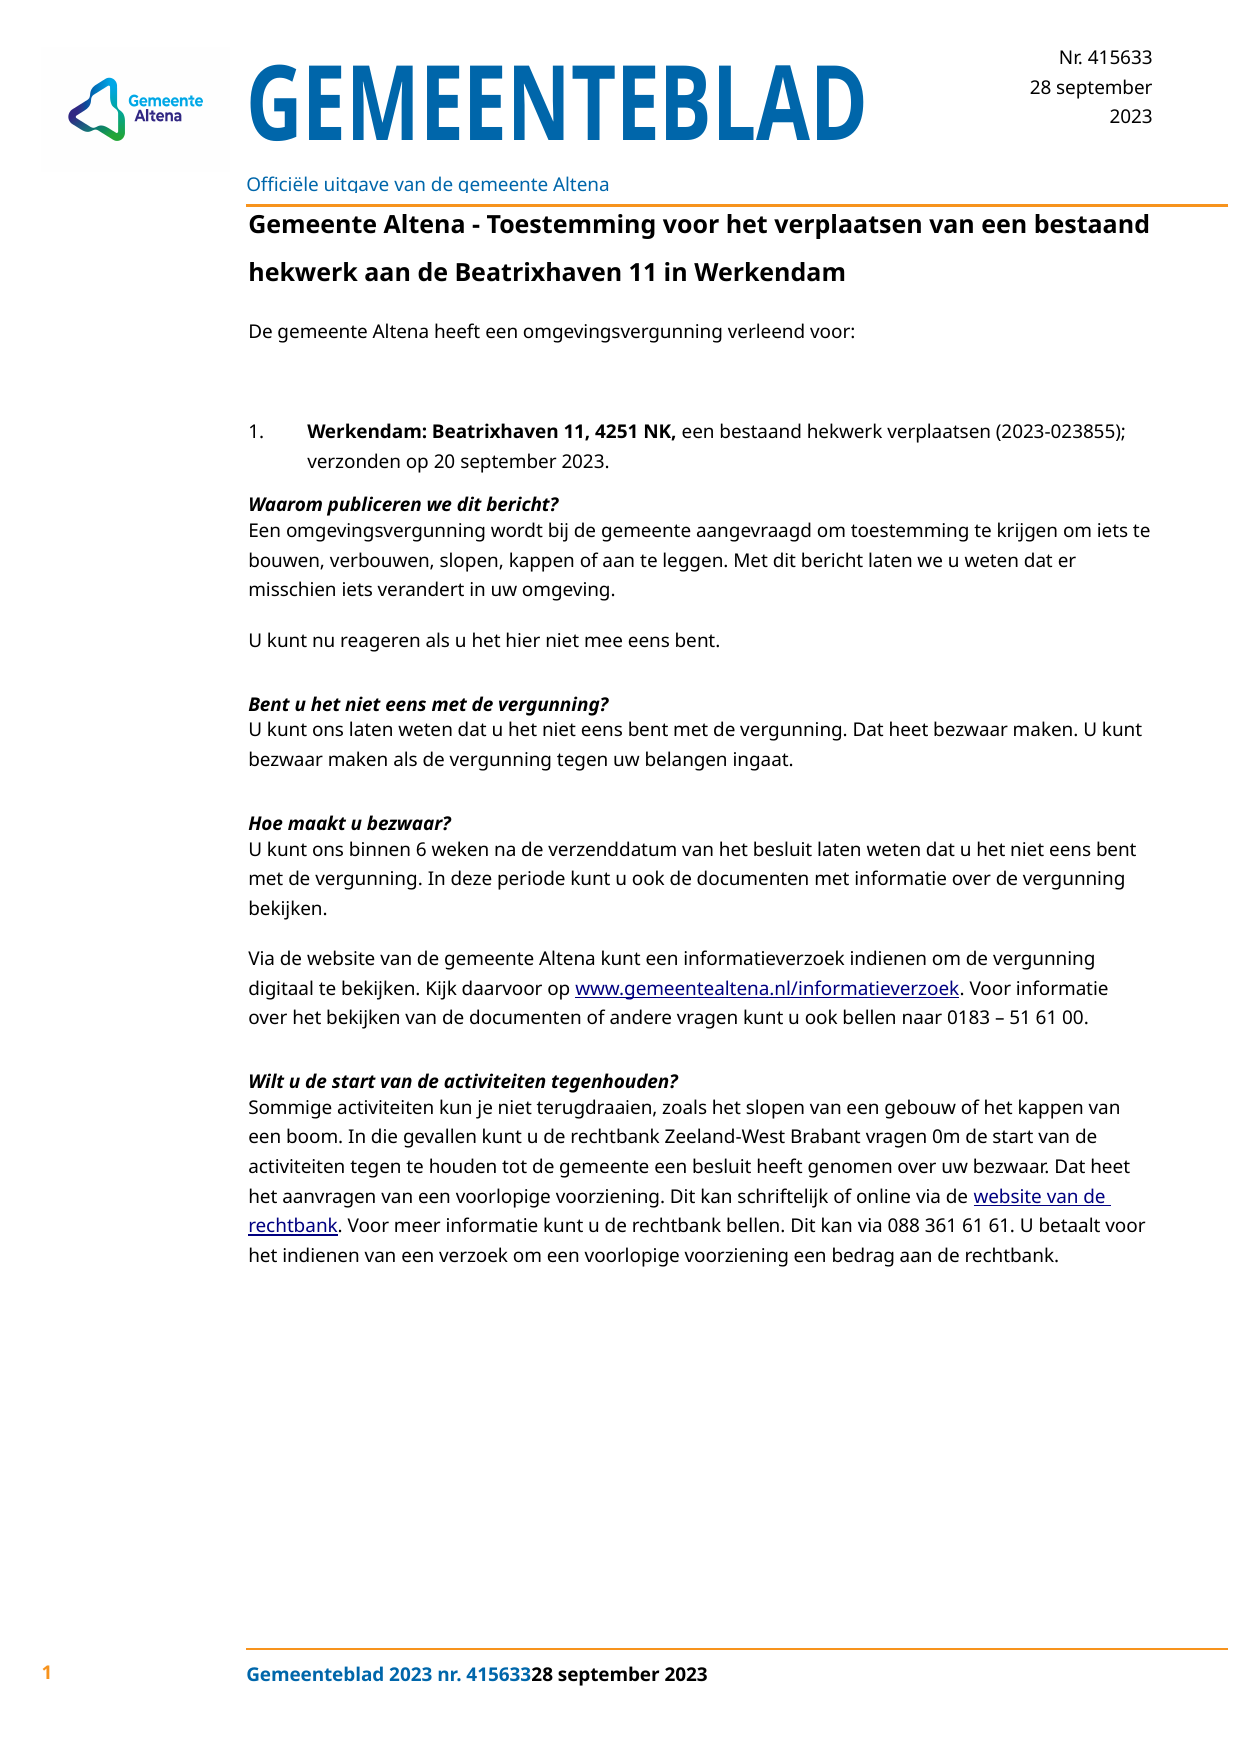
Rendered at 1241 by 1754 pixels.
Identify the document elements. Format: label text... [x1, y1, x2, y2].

text Hoe maakt u bezwaar? [248, 810, 1152, 836]
list Werkendam: Beatrixhaven 11, 4251 NK, een bestaand hekwerk verplaatsen (2023-023855); verzonden op 20 september 2023. [248, 419, 1152, 474]
text Gemeente Altena - Toestemming voor het verplaatsen van een bestaand hekwerk aan de Beatrixhaven 11 in Werkendam [248, 207, 1152, 288]
text U kunt ons binnen 6 weken na de verzenddatum van het besluit laten weten dat u het niet eens bent met de vergunning. In deze periode kunt u ook de documenten met informatie over de vergunning bekijken. [248, 836, 1152, 921]
text Wilt u de start van de activiteiten tegenhouden? [248, 1068, 1152, 1094]
text U kunt ons laten weten dat u het niet eens bent met de vergunning. Dat heet bezwaar maken. U kunt bezwaar maken als de vergunning tegen uw belangen ingaat. [248, 716, 1152, 772]
text U kunt nu reageren als u het hier niet mee eens bent. [248, 627, 1152, 652]
text Waarom publiceren we dit bericht? [248, 491, 1152, 517]
text Via de website van de gemeente Altena kunt een informatieverzoek indienen om de vergunning digitaal te bekijken. Kijk daarvoor op www.gemeentealtena.nl/informatieverzoek. Voor informatie over het bekijken van de documenten of andere vragen kunt u ook bellen naar 0183 – 51 61 00. [248, 945, 1152, 1030]
picture [41, 47, 231, 172]
text Sommige activiteiten kun je niet terugdraaien, zoals het slopen van een gebouw of het kappen van een boom. In die gevallen kunt u de rechtbank Zeeland-West Brabant vragen 0m de start van de activiteiten tegen te houden tot de gemeente een besluit heeft genomen over uw bezwaar. Dat heet het aanvragen van een voorlopige voorziening. Dit kan schriftelijk of online via de website van de rechtbank. Voor meer informatie kunt u de rechtbank bellen. Dit kan via 088 361 61 61. U betaalt voor het indienen van een verzoek om een voorlopige voorziening een bedrag aan de rechtbank. [248, 1094, 1152, 1268]
text Een omgevingsvergunning wordt bij de gemeente aangevraagd om toestemming te krijgen om iets te bouwen, verbouwen, slopen, kappen of aan te leggen. Met dit bericht laten we u weten dat er misschien iets verandert in uw omgeving. [248, 517, 1152, 602]
text De gemeente Altena heeft een omgevingsvergunning verleend voor: [248, 318, 1152, 344]
text Bent u het niet eens met de vergunning? [248, 691, 1152, 716]
